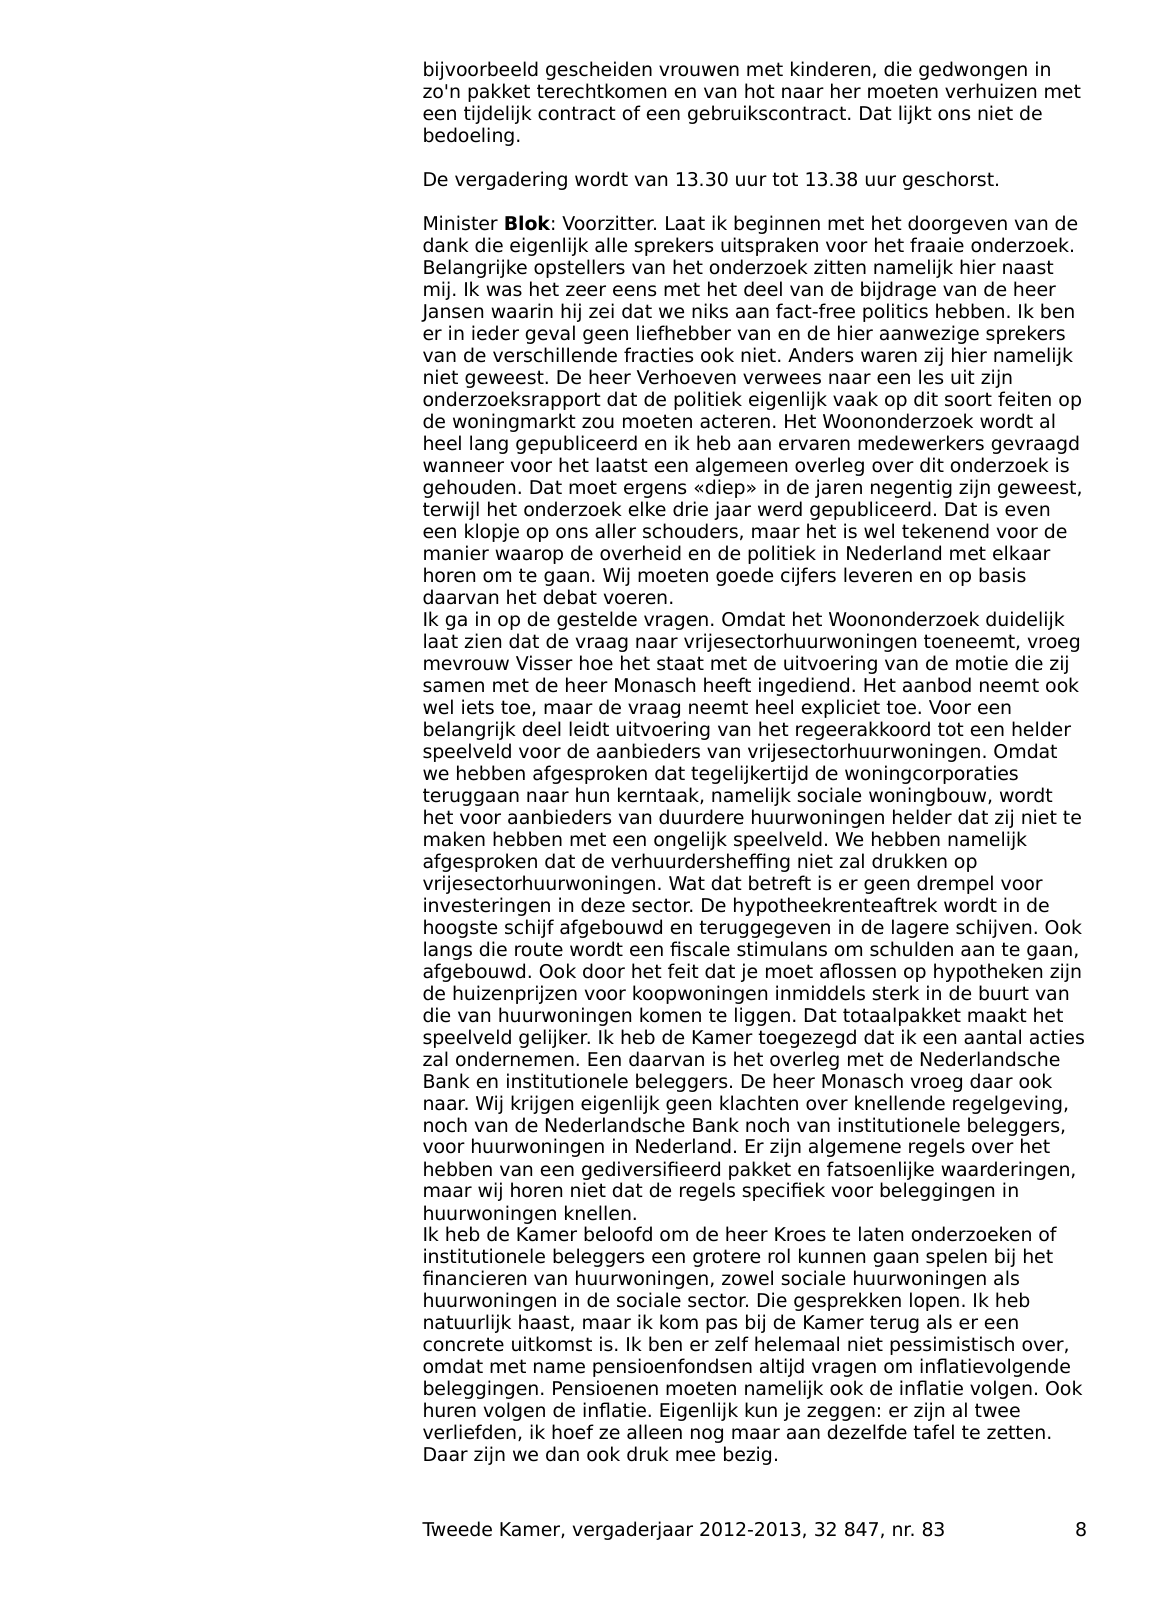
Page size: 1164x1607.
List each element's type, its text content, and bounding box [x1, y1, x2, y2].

text Minister Blok: Voorzitter. Laat ik beginnen met het doorgeven van de dank die eigenlijk alle sprekers uitspraken voor het fraaie onderzoek. Belangrijke opstellers van het onderzoek zitten namelijk hier naast mij. Ik was het zeer eens met het deel van de bijdrage van de heer Jansen waarin hij zei dat we niks aan fact-free politics hebben. Ik ben er in ieder geval geen liefhebber van en de hier aanwezige sprekers van de verschillende fracties ook niet. Anders waren zij hier namelijk niet geweest. De heer Verhoeven verwees naar een les uit zijn onderzoeksrapport dat de politiek eigenlijk vaak op dit soort feiten op de woningmarkt zou moeten acteren. Het Woononderzoek wordt al heel lang gepubliceerd en ik heb aan ervaren medewerkers gevraagd wanneer voor het laatst een algemeen overleg over dit onderzoek is gehouden. Dat moet ergens «diep» in de jaren negentig zijn geweest, terwijl het onderzoek elke drie jaar werd gepubliceerd. Dat is even een klopje op ons aller schouders, maar het is wel tekenend voor de manier waarop de overheid en de politiek in Nederland met elkaar horen om te gaan. Wij moeten goede cijfers leveren en op basis daarvan het debat voeren. [422, 213, 1087, 609]
text De vergadering wordt van 13.30 uur tot 13.38 uur geschorst. [422, 169, 1087, 191]
text bijvoorbeeld gescheiden vrouwen met kinderen, die gedwongen in zo'n pakket terechtkomen en van hot naar her moeten verhuizen met een tijdelijk contract of een gebruikscontract. Dat lijkt ons niet de bedoeling. [422, 59, 1087, 147]
text Ik ga in op de gestelde vragen. Omdat het Woononderzoek duidelijk laat zien dat de vraag naar vrijesectorhuurwoningen toeneemt, vroeg mevrouw Visser hoe het staat met de uitvoering van de motie die zij samen met de heer Monasch heeft ingediend. Het aanbod neemt ook wel iets toe, maar de vraag neemt heel expliciet toe. Voor een belangrijk deel leidt uitvoering van het regeerakkoord tot een helder speelveld voor de aanbieders van vrijesectorhuurwoningen. Omdat we hebben afgesproken dat tegelijkertijd de woningcorporaties teruggaan naar hun kerntaak, namelijk sociale woningbouw, wordt het voor aanbieders van duurdere huurwoningen helder dat zij niet te maken hebben met een ongelijk speelveld. We hebben namelijk afgesproken dat de verhuurdersheffing niet zal drukken op vrijesectorhuurwoningen. Wat dat betreft is er geen drempel voor investeringen in deze sector. De hypotheekrenteaftrek wordt in de hoogste schijf afgebouwd en teruggegeven in de lagere schijven. Ook langs die route wordt een fiscale stimulans om schulden aan te gaan, afgebouwd. Ook door het feit dat je moet aflossen op hypotheken zijn de huizenprijzen voor koopwoningen inmiddels sterk in de buurt van die van huurwoningen komen te liggen. Dat totaalpakket maakt het speelveld gelijker. Ik heb de Kamer toegezegd dat ik een aantal acties zal ondernemen. Een daarvan is het overleg met de Nederlandsche Bank en institutionele beleggers. De heer Monasch vroeg daar ook naar. Wij krijgen eigenlijk geen klachten over knellende regelgeving, noch van de Nederlandsche Bank noch van institutionele beleggers, voor huurwoningen in Nederland. Er zijn algemene regels over het hebben van een gediversifieerd pakket en fatsoenlijke waarderingen, maar wij horen niet dat de regels specifiek voor beleggingen in huurwoningen knellen. [422, 609, 1087, 1224]
text Ik heb de Kamer beloofd om de heer Kroes te laten onderzoeken of institutionele beleggers een grotere rol kunnen gaan spelen bij het financieren van huurwoningen, zowel sociale huurwoningen als huurwoningen in de sociale sector. Die gesprekken lopen. Ik heb natuurlijk haast, maar ik kom pas bij de Kamer terug als er een concrete uitkomst is. Ik ben er zelf helemaal niet pessimistisch over, omdat met name pensioenfondsen altijd vragen om inflatievolgende beleggingen. Pensioenen moeten namelijk ook de inflatie volgen. Ook huren volgen de inflatie. Eigenlijk kun je zeggen: er zijn al twee verliefden, ik hoef ze alleen nog maar aan dezelfde tafel te zetten. Daar zijn we dan ook druk mee bezig. [422, 1224, 1087, 1466]
